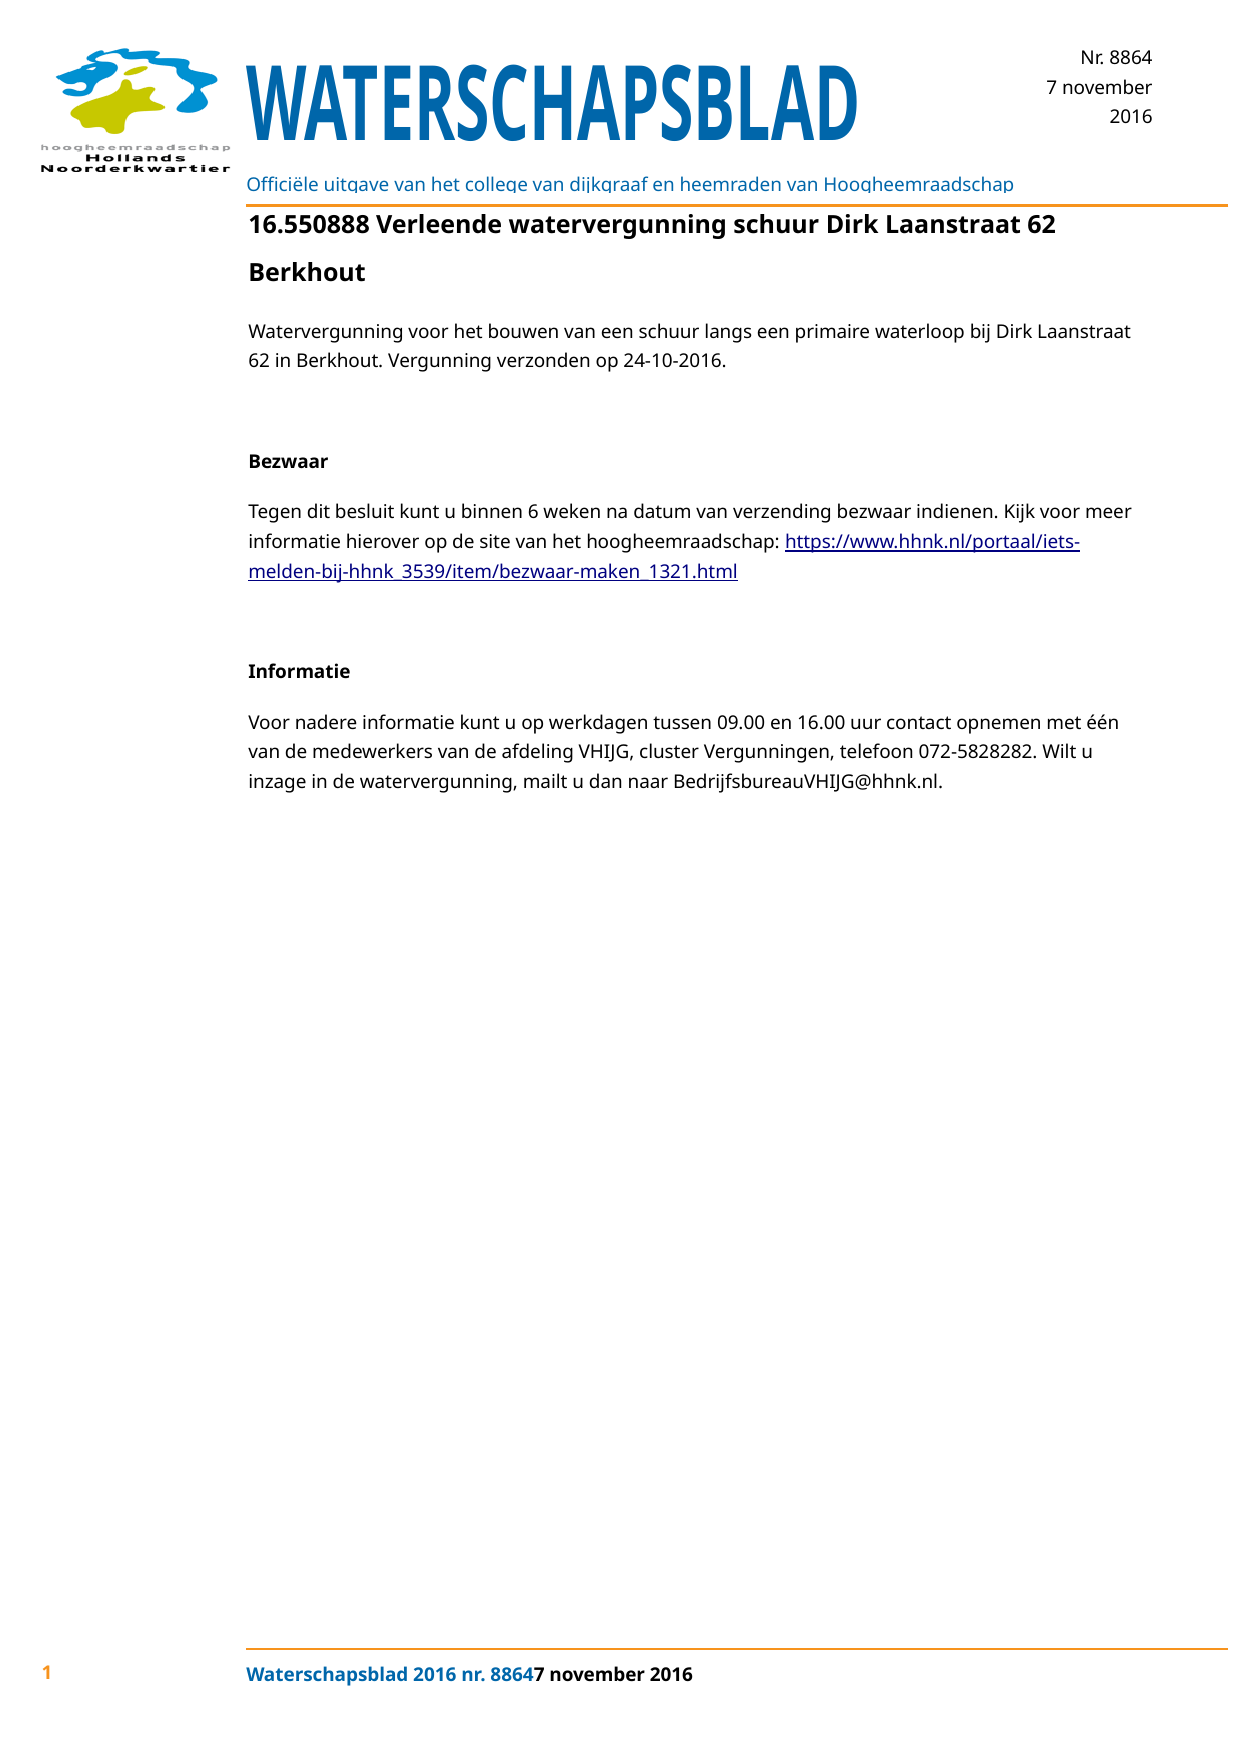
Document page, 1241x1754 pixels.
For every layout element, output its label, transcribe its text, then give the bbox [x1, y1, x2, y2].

text Watervergunning voor het bouwen van een schuur langs een primaire waterloop bij Dirk Laanstraat 62 in Berkhout. Vergunning verzonden op 24-10-2016. [248, 318, 1152, 373]
text Voor nadere informatie kunt u op werkdagen tussen 09.00 en 16.00 uur contact opnemen met één van de medewerkers van de afdeling VHIJG, cluster Vergunningen, telefoon 072-5828282. Wilt u inzage in de watervergunning, mailt u dan naar BedrijfsbureauVHIJG@hhnk.nl. [248, 709, 1152, 794]
text Tegen dit besluit kunt u binnen 6 weken na datum van verzending bezwaar indienen. Kijk voor meer informatie hierover op de site van het hoogheemraadschap: https://www.hhnk.nl/portaal/iets-melden-bij-hhnk_3539/item/bezwaar-maken_1321.html [248, 499, 1152, 584]
text 16.550888 Verleende watervergunning schuur Dirk Laanstraat 62 Berkhout [248, 207, 1152, 288]
text Bezwaar [248, 448, 1152, 474]
picture [41, 47, 231, 172]
text Informatie [248, 659, 1152, 684]
